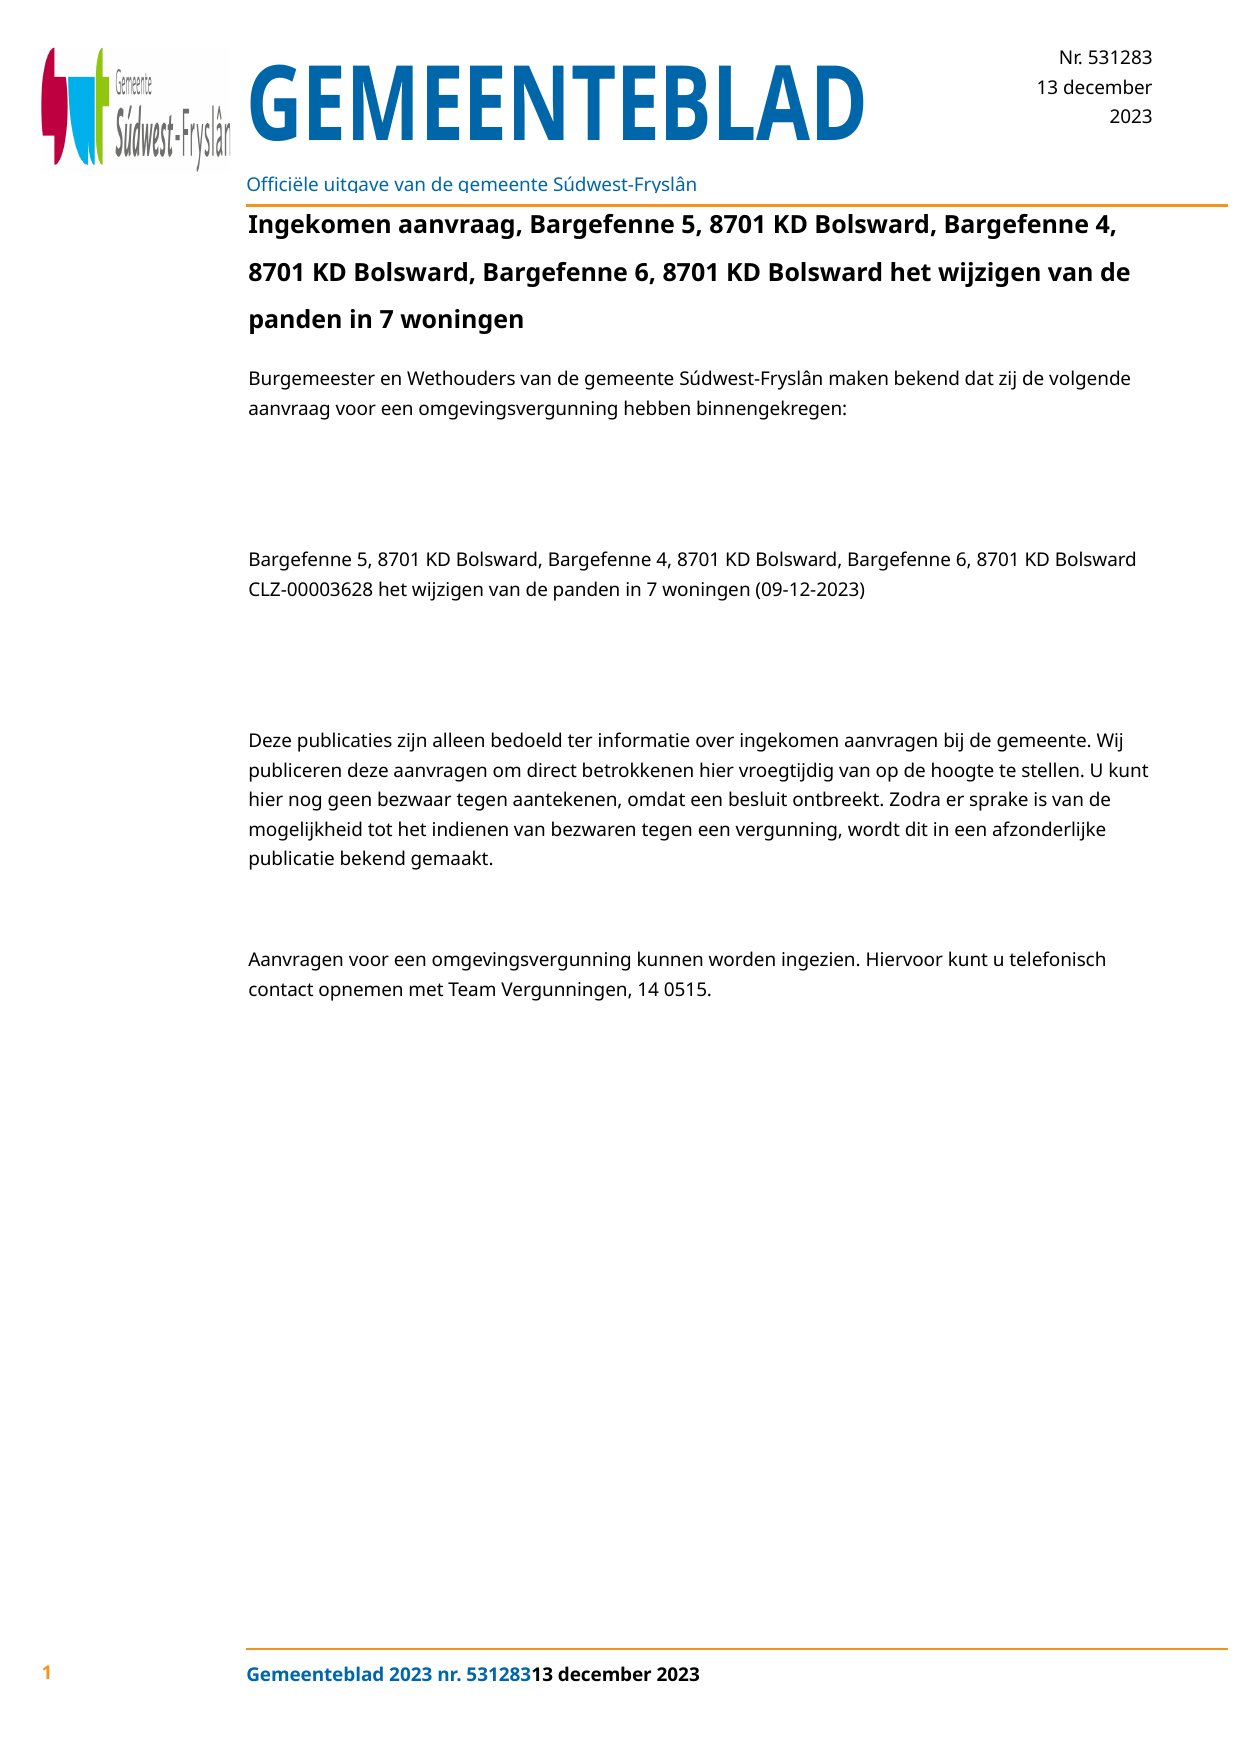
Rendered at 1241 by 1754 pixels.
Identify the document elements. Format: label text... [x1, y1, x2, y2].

text Bargefenne 5, 8701 KD Bolsward, Bargefenne 4, 8701 KD Bolsward, Bargefenne 6, 8701 KD Bolsward CLZ-00003628 het wijzigen van de panden in 7 woningen (09-12-2023) [248, 546, 1152, 602]
text Deze publicaties zijn alleen bedoeld ter informatie over ingekomen aanvragen bij de gemeente. Wij publiceren deze aanvragen om direct betrokkenen hier vroegtijdig van op de hoogte te stellen. U kunt hier nog geen bezwaar tegen aantekenen, omdat een besluit ontbreekt. Zodra er sprake is van de mogelijkheid tot het indienen van bezwaren tegen een vergunning, wordt dit in een afzonderlijke publicatie bekend gemaakt. [248, 727, 1152, 871]
text Ingekomen aanvraag, Bargefenne 5, 8701 KD Bolsward, Bargefenne 4, 8701 KD Bolsward, Bargefenne 6, 8701 KD Bolsward het wijzigen van de panden in 7 woningen [248, 207, 1152, 336]
text Aanvragen voor een omgevingsvergunning kunnen worden ingezien. Hiervoor kunt u telefonisch contact opnemen met Team Vergunningen, 14 0515. [248, 946, 1152, 1002]
text Burgemeester en Wethouders van de gemeente Súdwest-Fryslân maken bekend dat zij de volgende aanvraag voor een omgevingsvergunning hebben binnengekregen: [248, 366, 1152, 421]
picture [41, 47, 231, 172]
